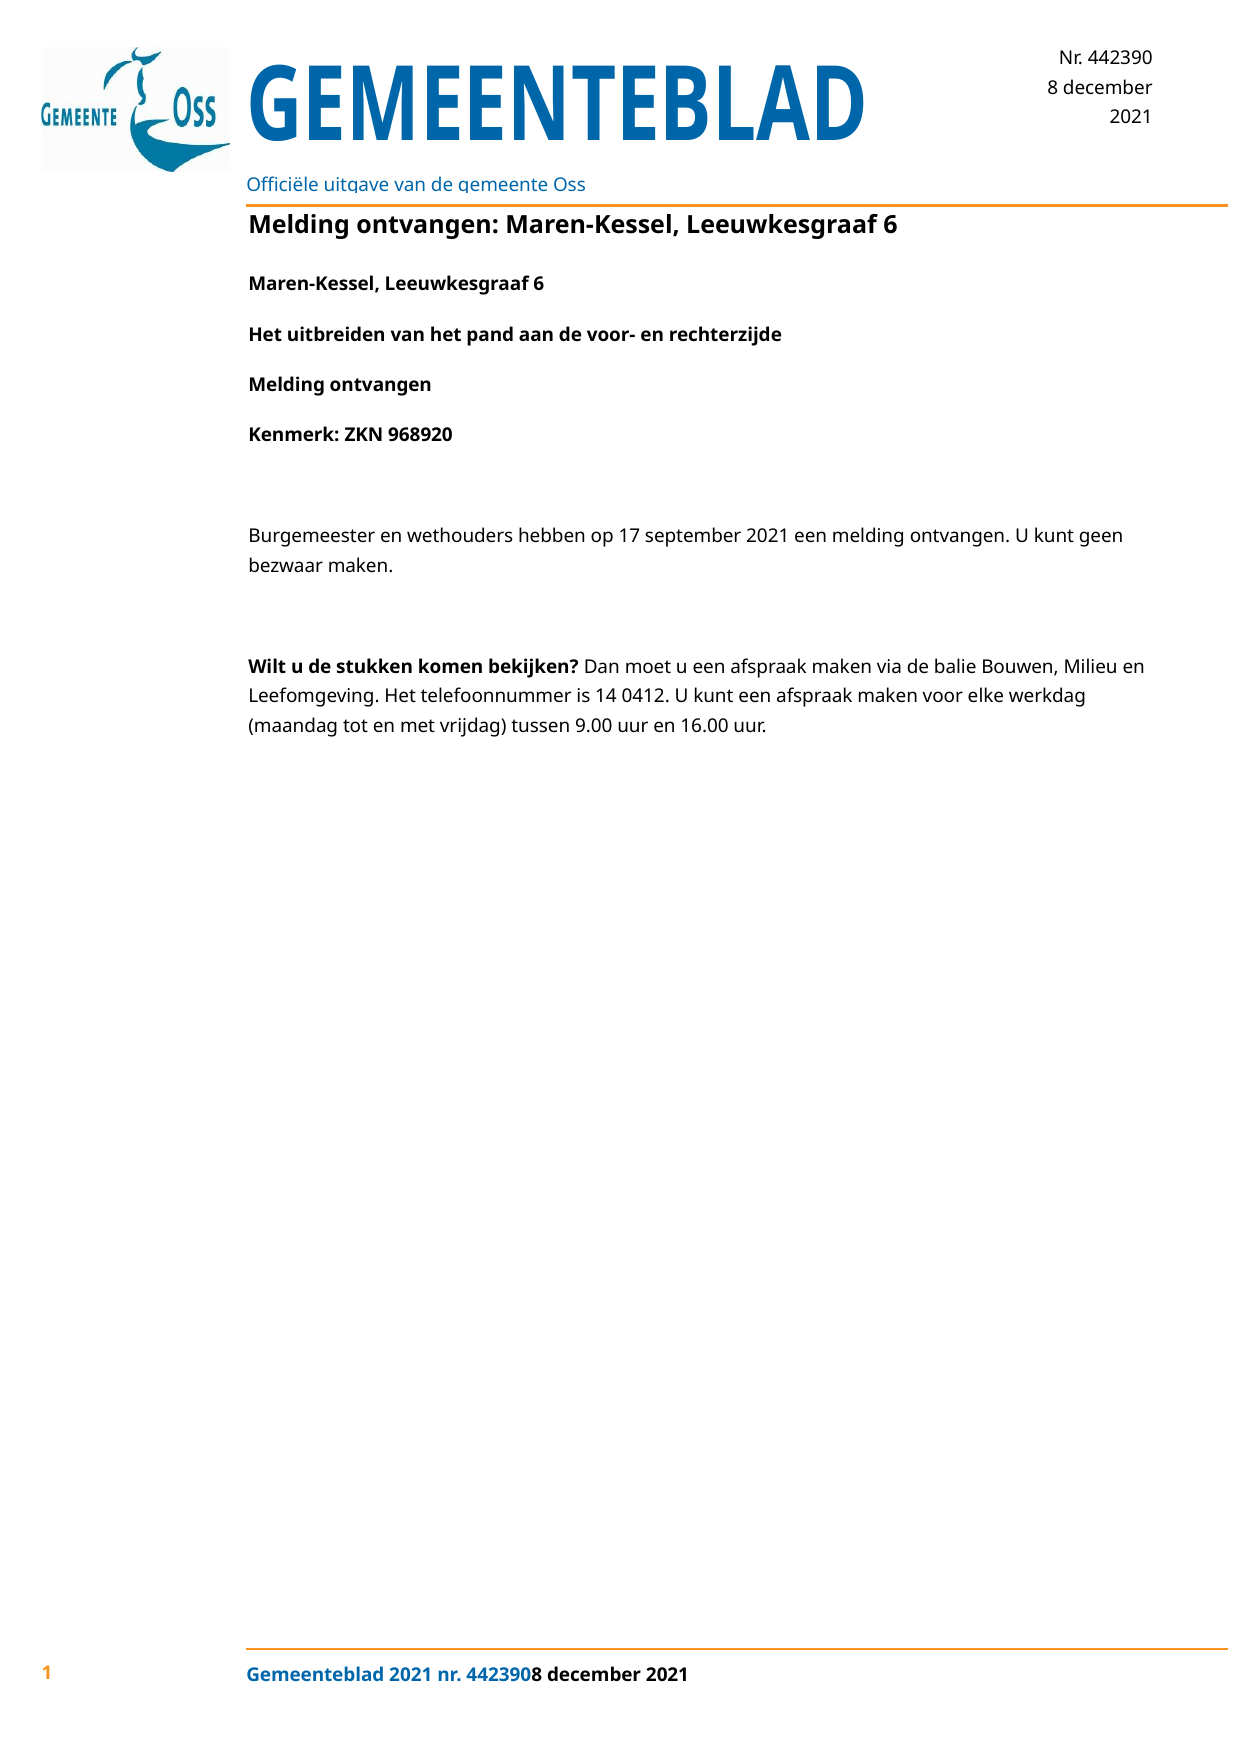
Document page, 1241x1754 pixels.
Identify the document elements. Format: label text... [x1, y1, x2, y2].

text Burgemeester en wethouders hebben op 17 september 2021 een melding ontvangen. U kunt geen bezwaar maken. [248, 522, 1152, 578]
text Het uitbreiden van het pand aan de voor- en rechterzijde [248, 321, 1152, 346]
text Melding ontvangen: Maren-Kessel, Leeuwkesgraaf 6 [248, 207, 1152, 241]
text Maren-Kessel, Leeuwkesgraaf 6 [248, 270, 1152, 296]
text Melding ontvangen [248, 371, 1152, 397]
text Wilt u de stukken komen bekijken? Dan moet u een afspraak maken via de balie Bouwen, Milieu en Leefomgeving. Het telefoonnummer is 14 0412. U kunt een afspraak maken voor elke werkdag (maandag tot en met vrijdag) tussen 9.00 uur en 16.00 uur. [248, 653, 1152, 738]
picture [41, 47, 231, 172]
text Kenmerk: ZKN 968920 [248, 422, 1152, 447]
